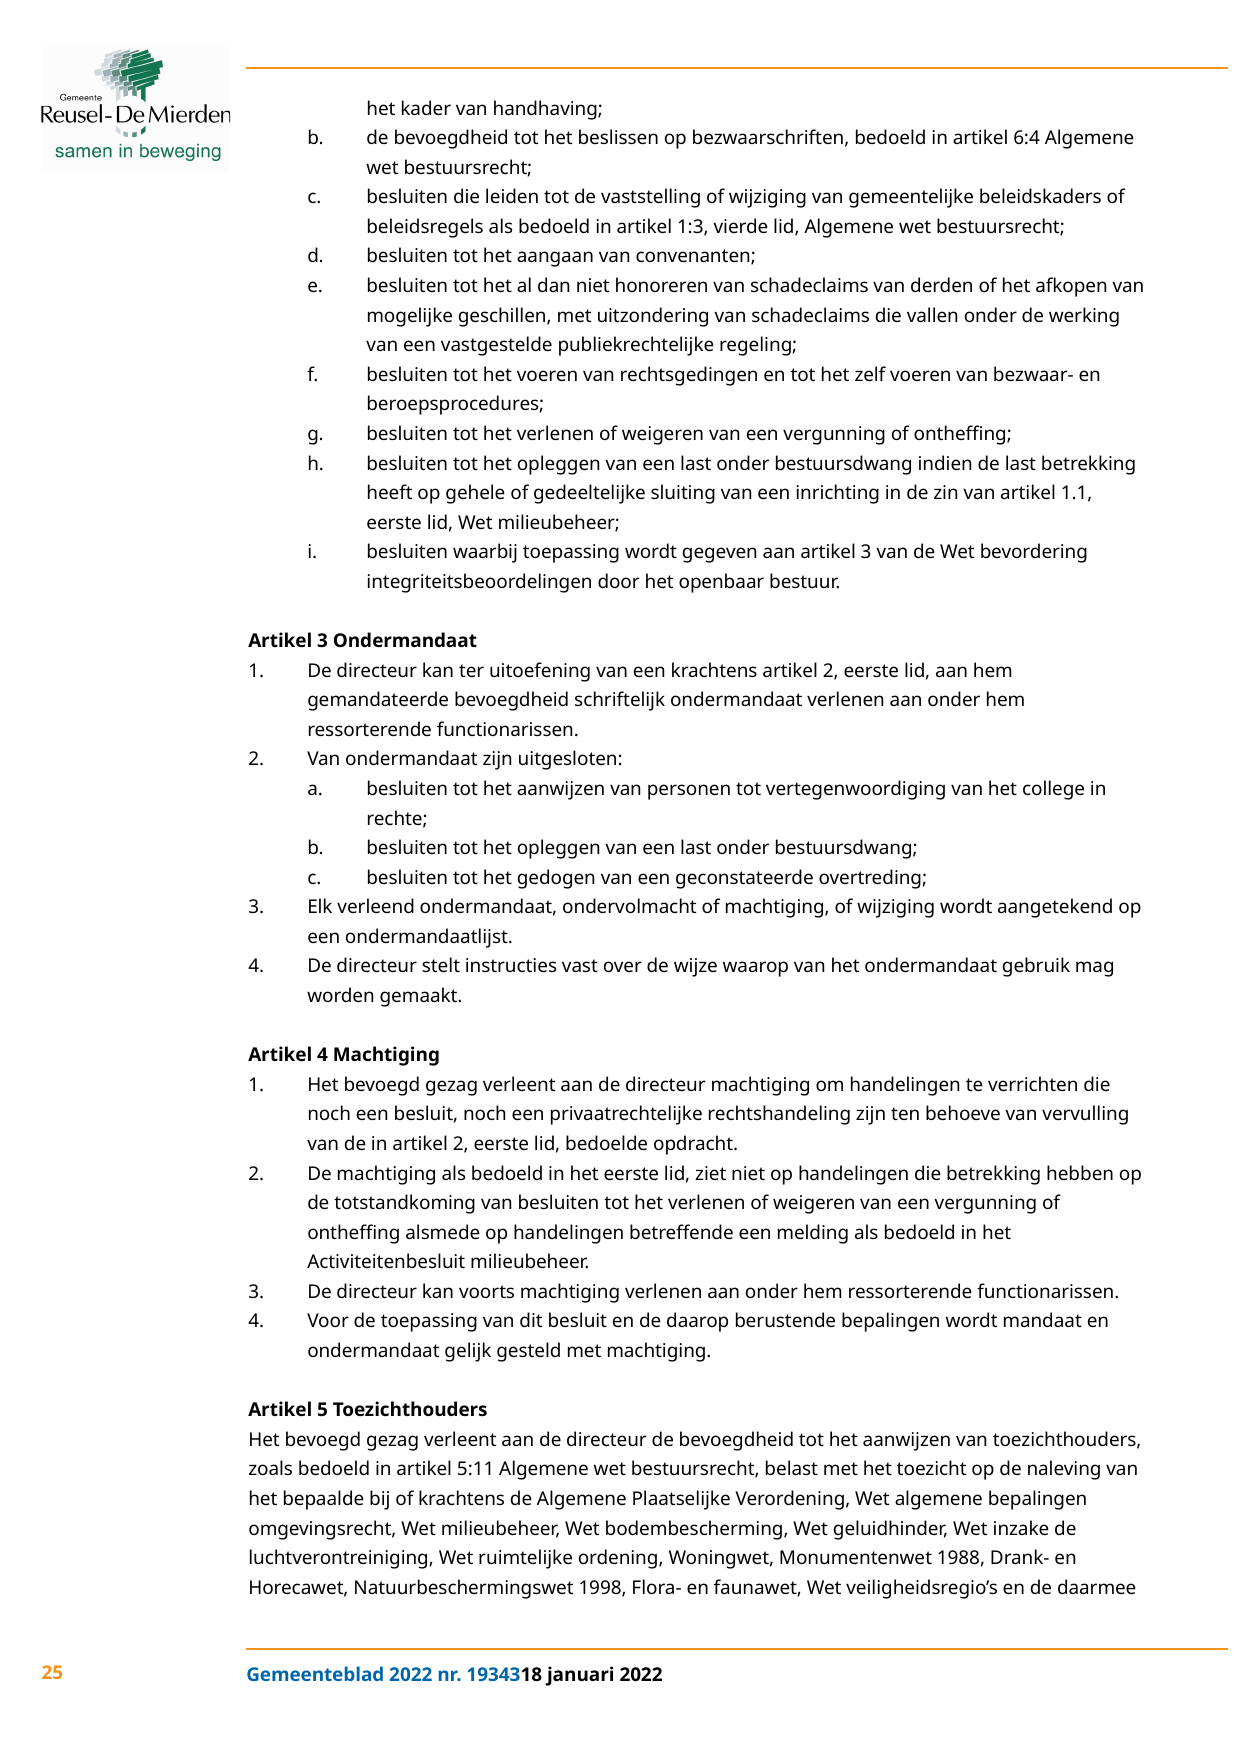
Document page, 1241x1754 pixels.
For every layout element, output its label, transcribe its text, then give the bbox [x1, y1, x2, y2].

text Artikel 4 Machtiging [248, 1041, 1152, 1067]
list besluiten tot het voeren van rechtsgedingen en tot het zelf voeren van bezwaar- en beroepsprocedures; [307, 361, 1152, 416]
text Artikel 3 Ondermandaat [248, 627, 1152, 653]
list Voor de toepassing van dit besluit en de daarop berustende bepalingen wordt mandaat en ondermandaat gelijk gesteld met machtiging. [248, 1308, 1152, 1363]
list Van ondermandaat zijn uitgesloten: [248, 746, 1152, 771]
list besluiten tot het gedogen van een geconstateerde overtreding; [307, 864, 1152, 890]
list het kader van handhaving; [307, 95, 1152, 121]
list besluiten tot het aanwijzen van personen tot vertegenwoordiging van het college in rechte; [307, 775, 1152, 831]
text Artikel 5 Toezichthouders [248, 1396, 1152, 1422]
text Het bevoegd gezag verleent aan de directeur de bevoegdheid tot het aanwijzen van toezichthouders, zoals bedoeld in artikel 5:11 Algemene wet bestuursrecht, belast met het toezicht op de naleving van het bepaalde bij of krachtens de Algemene Plaatselijke Verordening, Wet algemene bepalingen omgevingsrecht, Wet milieubeheer, Wet bodembescherming, Wet geluidhinder, Wet inzake de luchtverontreiniging, Wet ruimtelijke ordening, Woningwet, Monumentenwet 1988, Drank- en Horecawet, Natuurbeschermingswet 1998, Flora- en faunawet, Wet veiligheidsregio’s en de daarmee [248, 1426, 1152, 1600]
list besluiten tot het opleggen van een last onder bestuursdwang indien de last betrekking heeft op gehele of gedeeltelijke sluiting van een inrichting in de zin van artikel 1.1, eerste lid, Wet milieubeheer; [307, 450, 1152, 535]
picture [41, 47, 231, 172]
list De machtiging als bedoeld in het eerste lid, ziet niet op handelingen die betrekking hebben op de totstandkoming van besluiten tot het verlenen of weigeren van een vergunning of ontheffing alsmede op handelingen betreffende een melding als bedoeld in het Activiteitenbesluit milieubeheer. [248, 1160, 1152, 1274]
list besluiten tot het al dan niet honoreren van schadeclaims van derden of het afkopen van mogelijke geschillen, met uitzondering van schadeclaims die vallen onder de werking van een vastgestelde publiekrechtelijke regeling; [307, 272, 1152, 357]
list De directeur kan ter uitoefening van een krachtens artikel 2, eerste lid, aan hem gemandateerde bevoegdheid schriftelijk ondermandaat verlenen aan onder hem ressorterende functionarissen. [248, 657, 1152, 742]
list de bevoegdheid tot het beslissen op bezwaarschriften, bedoeld in artikel 6:4 Algemene wet bestuursrecht; [307, 124, 1152, 180]
list besluiten tot het opleggen van een last onder bestuursdwang; [307, 834, 1152, 860]
list besluiten die leiden tot de vaststelling of wijziging van gemeentelijke beleidskaders of beleidsregels als bedoeld in artikel 1:3, vierde lid, Algemene wet bestuursrecht; [307, 183, 1152, 239]
list besluiten waarbij toepassing wordt gegeven aan artikel 3 van de Wet bevordering integriteitsbeoordelingen door het openbaar bestuur. [307, 538, 1152, 594]
list Elk verleend ondermandaat, ondervolmacht of machtiging, of wijziging wordt aangetekend op een ondermandaatlijst. [248, 893, 1152, 949]
list De directeur stelt instructies vast over de wijze waarop van het ondermandaat gebruik mag worden gemaakt. [248, 953, 1152, 1008]
list besluiten tot het verlenen of weigeren van een vergunning of ontheffing; [307, 420, 1152, 446]
list besluiten tot het aangaan van convenanten; [307, 243, 1152, 268]
list Het bevoegd gezag verleent aan de directeur machtiging om handelingen te verrichten die noch een besluit, noch een privaatrechtelijke rechtshandeling zijn ten behoeve van vervulling van de in artikel 2, eerste lid, bedoelde opdracht. [248, 1071, 1152, 1156]
list De directeur kan voorts machtiging verlenen aan onder hem ressorterende functionarissen. [248, 1278, 1152, 1304]
